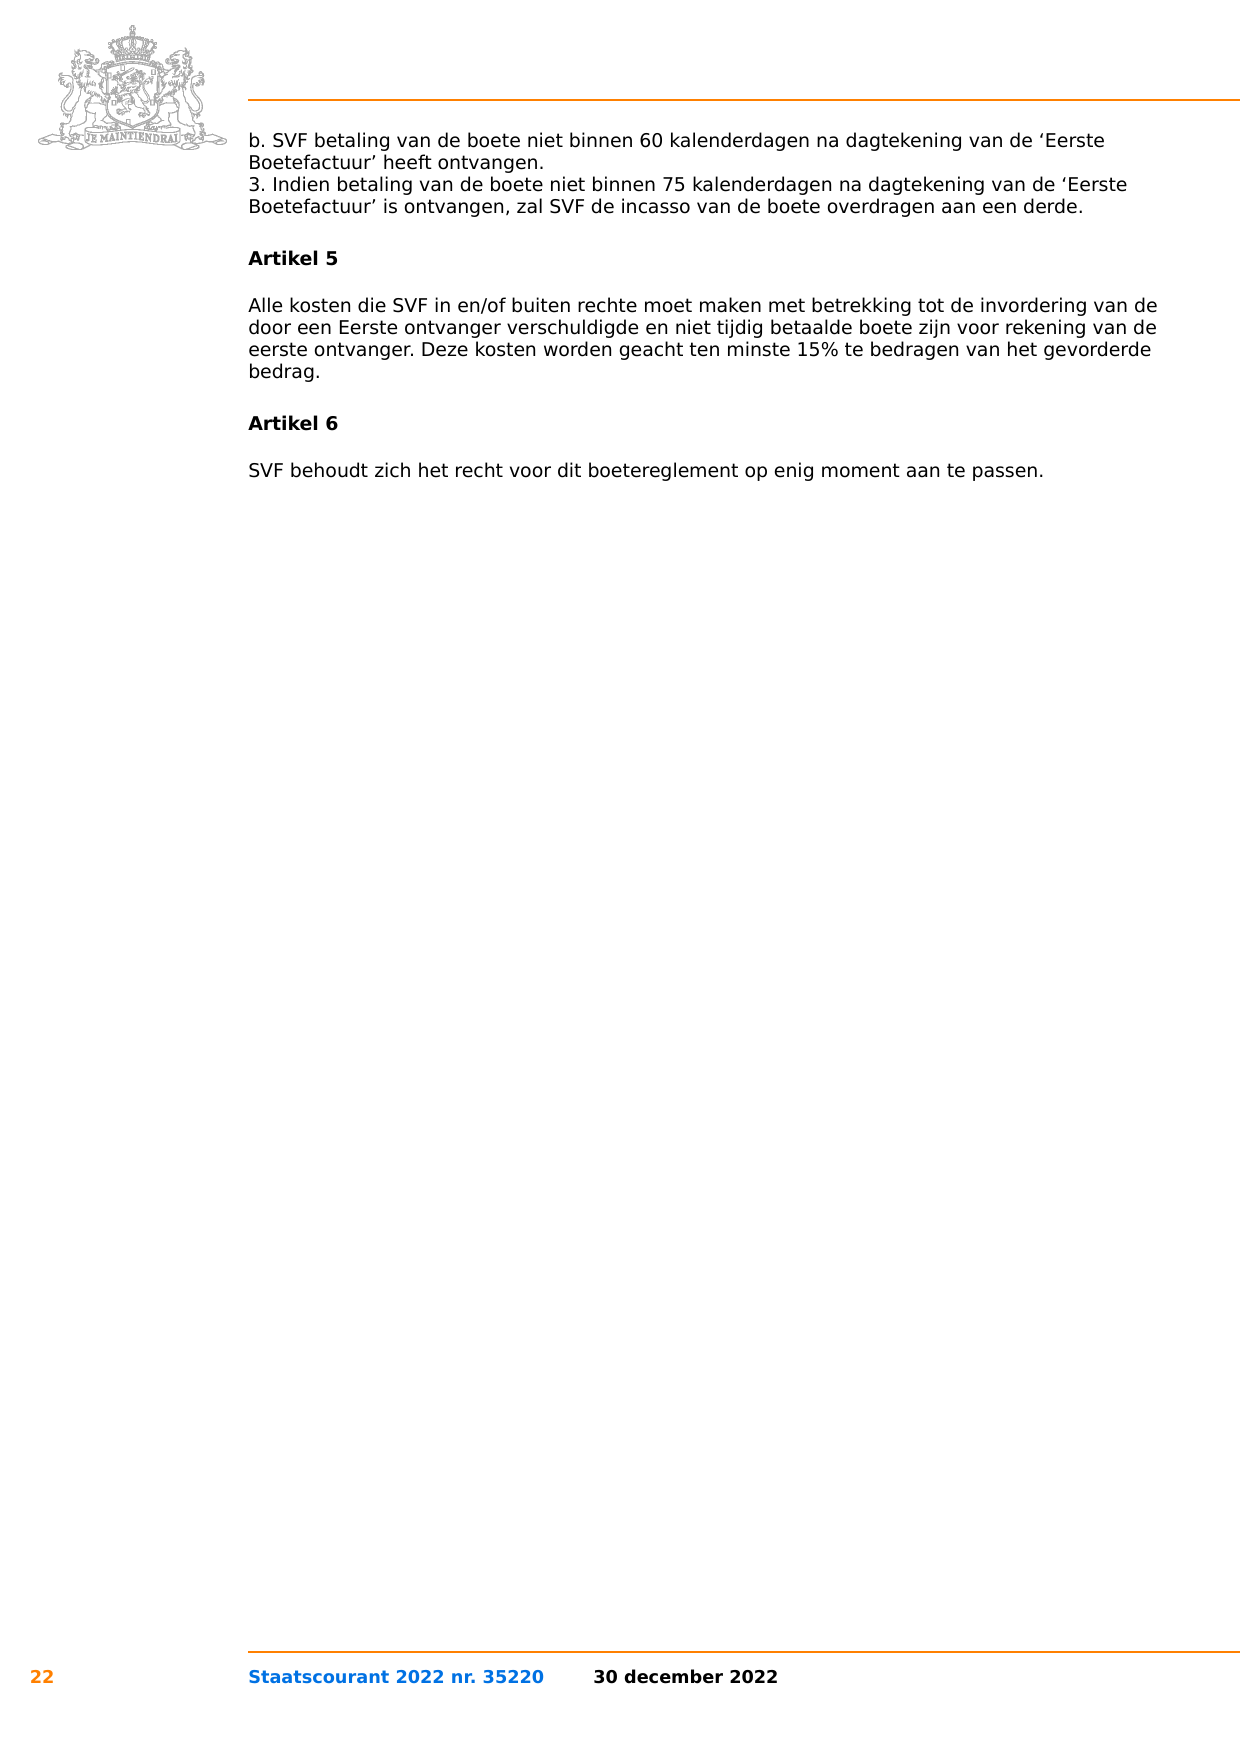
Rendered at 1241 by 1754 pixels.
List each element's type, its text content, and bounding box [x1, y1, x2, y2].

subtitle Artikel 5 [248, 248, 1163, 270]
subtitle Artikel 6 [248, 413, 1163, 435]
text Alle kosten die SVF in en/of buiten rechte moet maken met betrekking tot de invordering van de door een Eerste ontvanger verschuldigde en niet tijdig betaalde boete zijn voor rekening van de eerste ontvanger. Deze kosten worden geacht ten minste 15% te bedragen van het gevorderde bedrag. [248, 295, 1163, 383]
text 3. Indien betaling van de boete niet binnen 75 kalenderdagen na dagtekening van de ‘Eerste Boetefactuur’ is ontvangen, zal SVF de incasso van de boete overdragen aan een derde. [248, 174, 1163, 218]
picture [38, 25, 227, 150]
text SVF behoudt zich het recht voor dit boetereglement op enig moment aan te passen. [248, 460, 1163, 482]
text b. SVF betaling van de boete niet binnen 60 kalenderdagen na dagtekening van de ‘Eerste Boetefactuur’ heeft ontvangen. [248, 130, 1163, 174]
